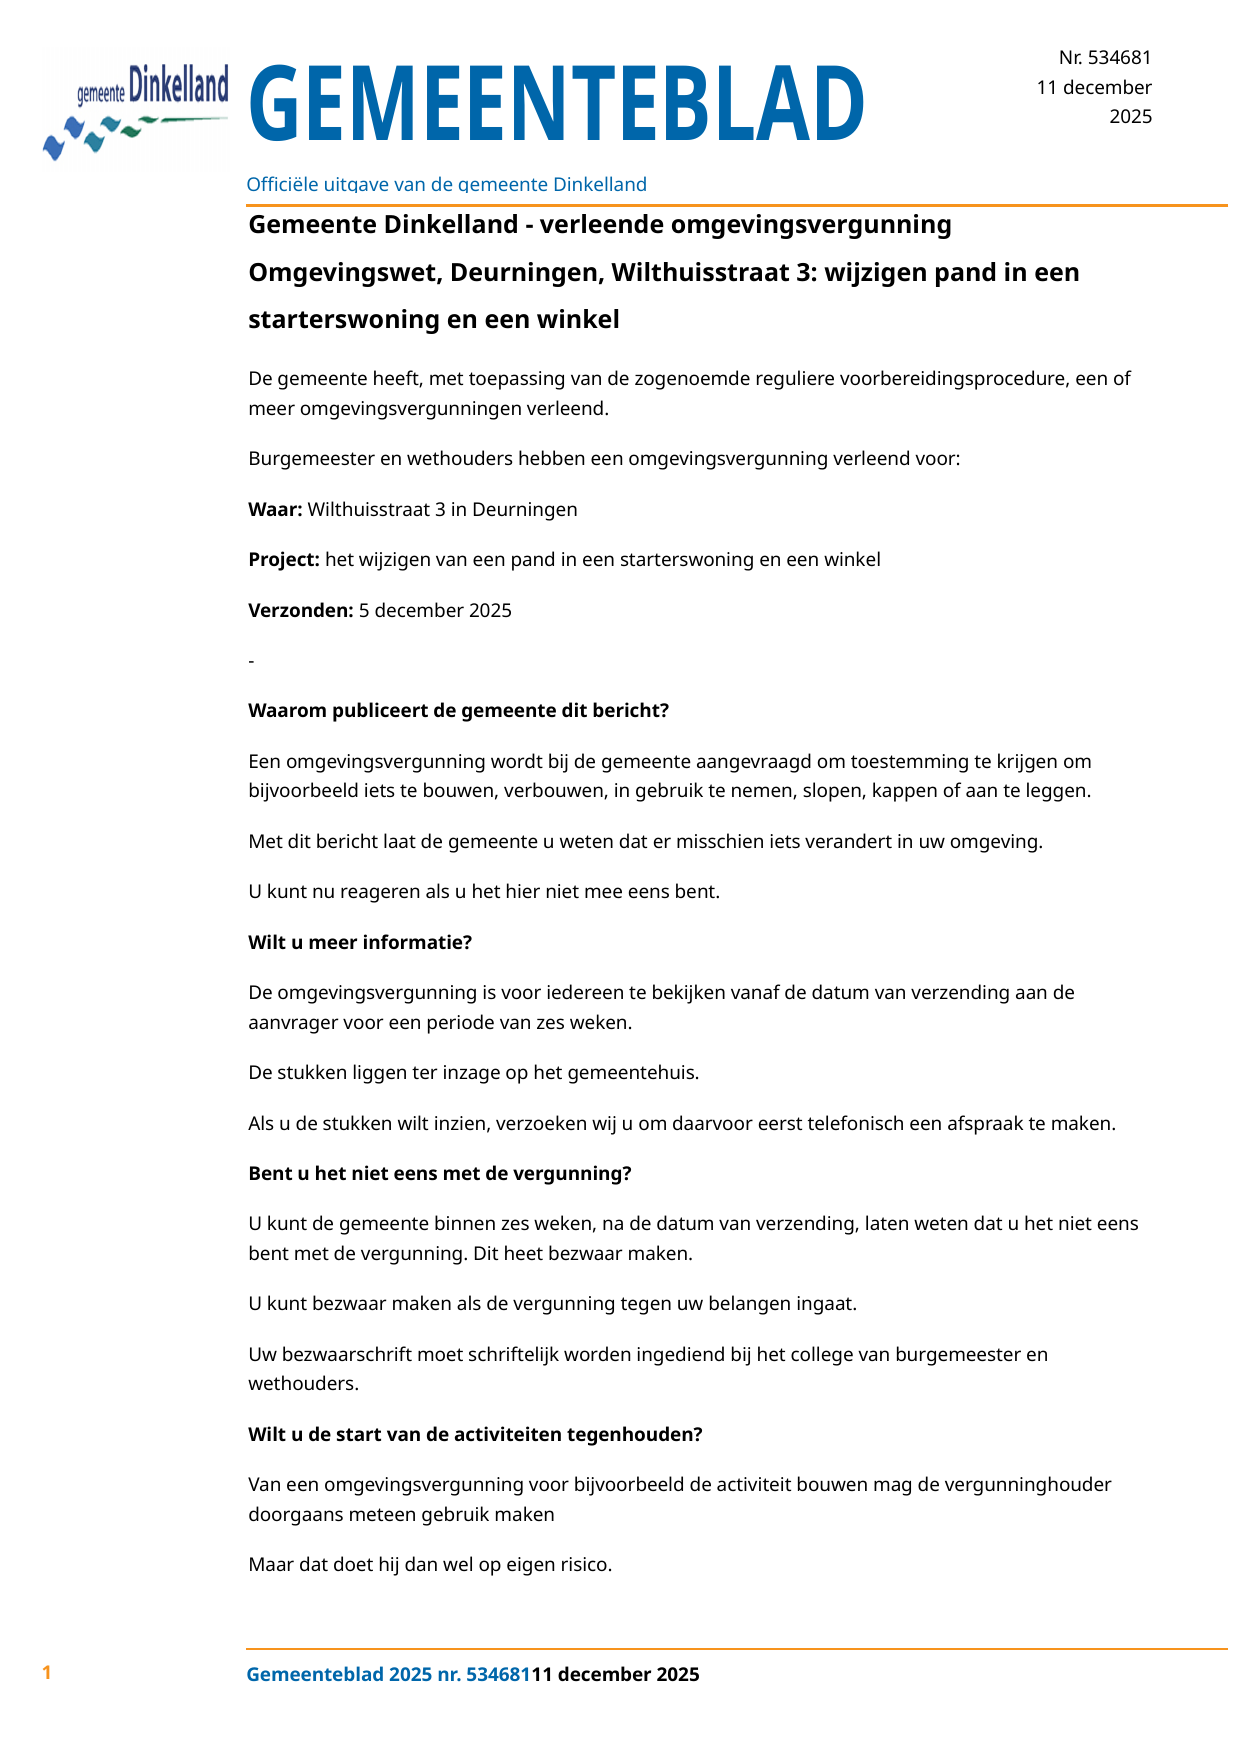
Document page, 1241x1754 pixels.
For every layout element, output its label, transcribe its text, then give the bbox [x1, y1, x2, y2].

text De stukken liggen ter inzage op het gemeentehuis. [248, 1059, 1152, 1085]
text Uw bezwaarschrift moet schriftelijk worden ingediend bij het college van burgemeester en wethouders. [248, 1341, 1152, 1396]
text Verzonden: 5 december 2025 [248, 597, 1152, 622]
text Gemeente Dinkelland - verleende omgevingsvergunning Omgevingswet, Deurningen, Wilthuisstraat 3: wijzigen pand in een starterswoning en een winkel [248, 207, 1152, 336]
text Burgemeester en wethouders hebben een omgevingsvergunning verleend voor: [248, 446, 1152, 471]
text De gemeente heeft, met toepassing van de zogenoemde reguliere voorbereidingsprocedure, een of meer omgevingsvergunningen verleend. [248, 366, 1152, 421]
text Met dit bericht laat de gemeente u weten dat er misschien iets verandert in uw omgeving. [248, 828, 1152, 854]
text - [248, 647, 1152, 673]
text Project: het wijzigen van een pand in een starterswoning en een winkel [248, 546, 1152, 572]
text Van een omgevingsvergunning voor bijvoorbeeld de activiteit bouwen mag de vergunninghouder doorgaans meteen gebruik maken [248, 1471, 1152, 1527]
text U kunt bezwaar maken als de vergunning tegen uw belangen ingaat. [248, 1291, 1152, 1316]
text U kunt de gemeente binnen zes weken, na de datum van verzending, laten weten dat u het niet eens bent met de vergunning. Dit heet bezwaar maken. [248, 1211, 1152, 1266]
text Waarom publiceert de gemeente dit bericht? [248, 698, 1152, 723]
text Waar: Wilthuisstraat 3 in Deurningen [248, 496, 1152, 522]
text Maar dat doet hij dan wel op eigen risico. [248, 1551, 1152, 1577]
text U kunt nu reageren als u het hier niet mee eens bent. [248, 878, 1152, 904]
text Een omgevingsvergunning wordt bij de gemeente aangevraagd om toestemming te krijgen om bijvoorbeeld iets te bouwen, verbouwen, in gebruik te nemen, slopen, kappen of aan te leggen. [248, 748, 1152, 803]
picture [41, 47, 231, 172]
text Als u de stukken wilt inzien, verzoeken wij u om daarvoor eerst telefonisch een afspraak te maken. [248, 1110, 1152, 1135]
text Wilt u de start van de activiteiten tegenhouden? [248, 1421, 1152, 1447]
text Wilt u meer informatie? [248, 929, 1152, 954]
text De omgevingsvergunning is voor iedereen te bekijken vanaf de datum van verzending aan de aanvrager voor een periode van zes weken. [248, 979, 1152, 1034]
text Bent u het niet eens met de vergunning? [248, 1160, 1152, 1186]
